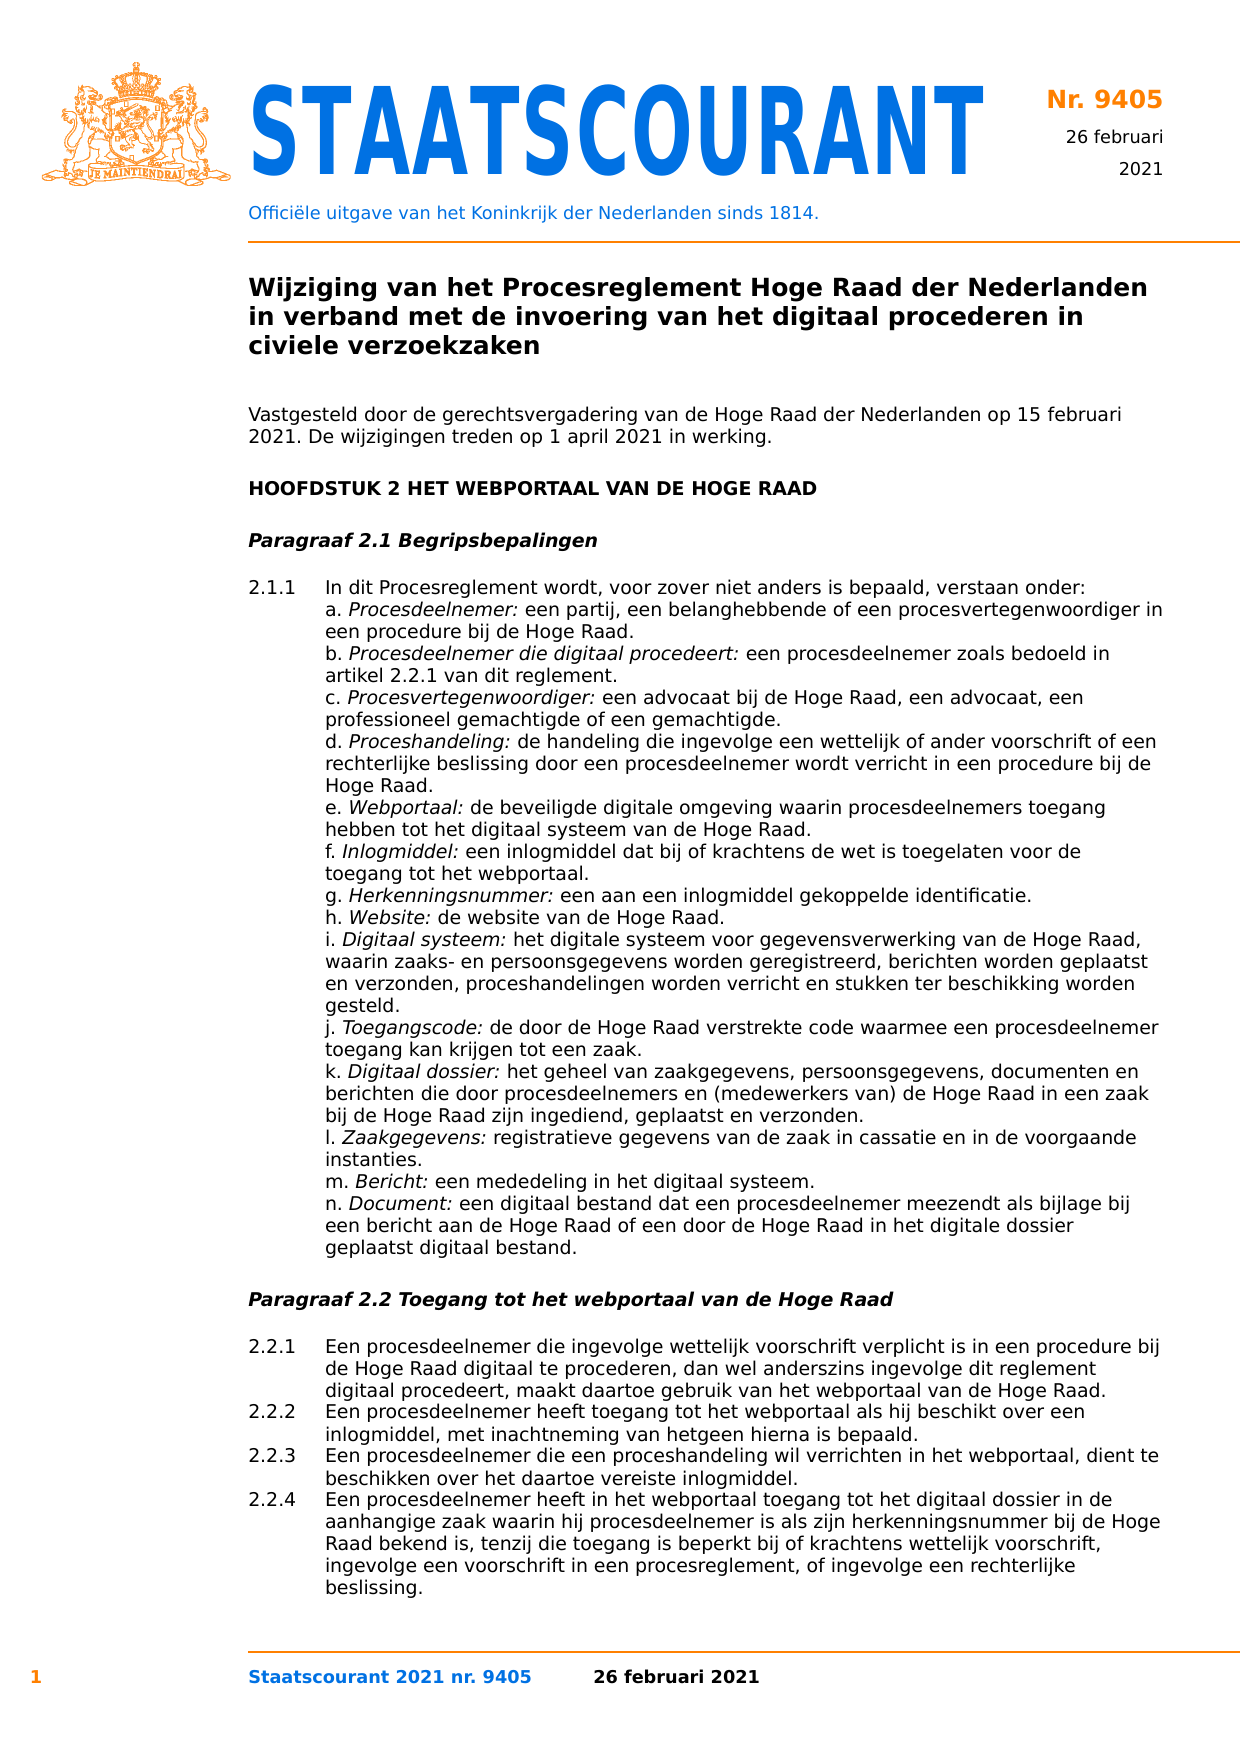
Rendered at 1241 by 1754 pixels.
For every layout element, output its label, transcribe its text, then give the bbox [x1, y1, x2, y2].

table_cell Officiële uitgave van het Koninkrijk der Nederlanden sinds 1814. [248, 203, 1240, 241]
table_header Nr. 9405 [998, 62, 1240, 121]
text 2.2.2 Een procesdeelnemer heeft toegang tot het webportaal als hij beschikt over een inlogmiddel, met inachtneming van hetgeen hierna is bepaald. [248, 1401, 1163, 1445]
text j. Toegangscode: de door de Hoge Raad verstrekte code waarmee een procesdeelnemer toegang kan krijgen tot een zaak. [325, 1017, 1163, 1061]
text c. Procesvertegenwoordiger: een advocaat bij de Hoge Raad, een advocaat, een professioneel gemachtigde of een gemachtigde. [325, 687, 1163, 731]
text 2.2.4 Een procesdeelnemer heeft in het webportaal toegang tot het digitaal dossier in de aanhangige zaak waarin hij procesdeelnemer is als zijn herkenningsnummer bij de Hoge Raad bekend is, tenzij die toegang is beperkt bij of krachtens wettelijk voorschrift, ingevolge een voorschrift in een procesreglement, of ingevolge een rechterlijke beslissing. [248, 1489, 1163, 1599]
table_cell 2021 [998, 153, 1240, 203]
text d. Proceshandeling: de handeling die ingevolge een wettelijk of ander voorschrift of een rechterlijke beslissing door een procesdeelnemer wordt verricht in een procedure bij de Hoge Raad. [325, 731, 1163, 797]
text 2.2.1 Een procesdeelnemer die ingevolge wettelijk voorschrift verplicht is in een procedure bij de Hoge Raad digitaal te procederen, dan wel anderszins ingevolge dit reglement digitaal procedeert, maakt daartoe gebruik van het webportaal van de Hoge Raad. [248, 1336, 1163, 1401]
text k. Digitaal dossier: het geheel van zaakgegevens, persoonsgegevens, documenten en berichten die door procesdeelnemers en (medewerkers van) de Hoge Raad in een zaak bij de Hoge Raad zijn ingediend, geplaatst en verzonden. [325, 1061, 1163, 1127]
table_header STAATSCOURANT [248, 62, 998, 203]
text m. Bericht: een mededeling in het digitaal systeem. [325, 1171, 1163, 1193]
text 2.1.1 In dit Procesreglement wordt, voor zover niet anders is bepaald, verstaan onder: [248, 577, 1163, 599]
text e. Webportaal: de beveiligde digitale omgeving waarin procesdeelnemers toegang hebben tot het digitaal systeem van de Hoge Raad. [325, 797, 1163, 841]
text n. Document: een digitaal bestand dat een procesdeelnemer meezendt als bijlage bij een bericht aan de Hoge Raad of een door de Hoge Raad in het digitale dossier geplaatst digitaal bestand. [325, 1193, 1163, 1258]
text Vastgesteld door de gerechtsvergadering van de Hoge Raad der Nederlanden op 15 februari 2021. De wijzigingen treden op 1 april 2021 in werking. [248, 404, 1163, 448]
picture [41, 62, 231, 186]
subtitle Wijziging van het Procesreglement Hoge Raad der Nederlanden in verband met de invoering van het digitaal procederen in civiele verzoekzaken [248, 273, 1163, 361]
text h. Website: de website van de Hoge Raad. [325, 907, 1163, 929]
text i. Digitaal systeem: het digitale systeem voor gegevensverwerking van de Hoge Raad, waarin zaaks- en persoonsgegevens worden geregistreerd, berichten worden geplaatst en verzonden, proceshandelingen worden verricht en stukken ter beschikking worden gesteld. [325, 929, 1163, 1017]
table_header [25, 62, 248, 241]
text b. Procesdeelnemer die digitaal procedeert: een procesdeelnemer zoals bedoeld in artikel 2.2.1 van dit reglement. [325, 643, 1163, 687]
text f. Inlogmiddel: een inlogmiddel dat bij of krachtens de wet is toegelaten voor de toegang tot het webportaal. [325, 841, 1163, 885]
text a. Procesdeelnemer: een partij, een belanghebbende of een procesvertegenwoordiger in een procedure bij de Hoge Raad. [325, 599, 1163, 643]
subtitle Paragraaf 2.2 Toegang tot het webportaal van de Hoge Raad [248, 1288, 1163, 1311]
text g. Herkenningsnummer: een aan een inlogmiddel gekoppelde identificatie. [325, 885, 1163, 907]
text l. Zaakgegevens: registratieve gegevens van de zaak in cassatie en in de voorgaande instanties. [325, 1127, 1163, 1171]
table_cell 26 februari [998, 121, 1240, 153]
subtitle Paragraaf 2.1 Begripsbepalingen [248, 530, 1163, 552]
text 2.2.3 Een procesdeelnemer die een proceshandeling wil verrichten in het webportaal, dient te beschikken over het daartoe vereiste inlogmiddel. [248, 1445, 1163, 1489]
subtitle HOOFDSTUK 2 HET WEBPORTAAL VAN DE HOGE RAAD [248, 478, 1163, 500]
